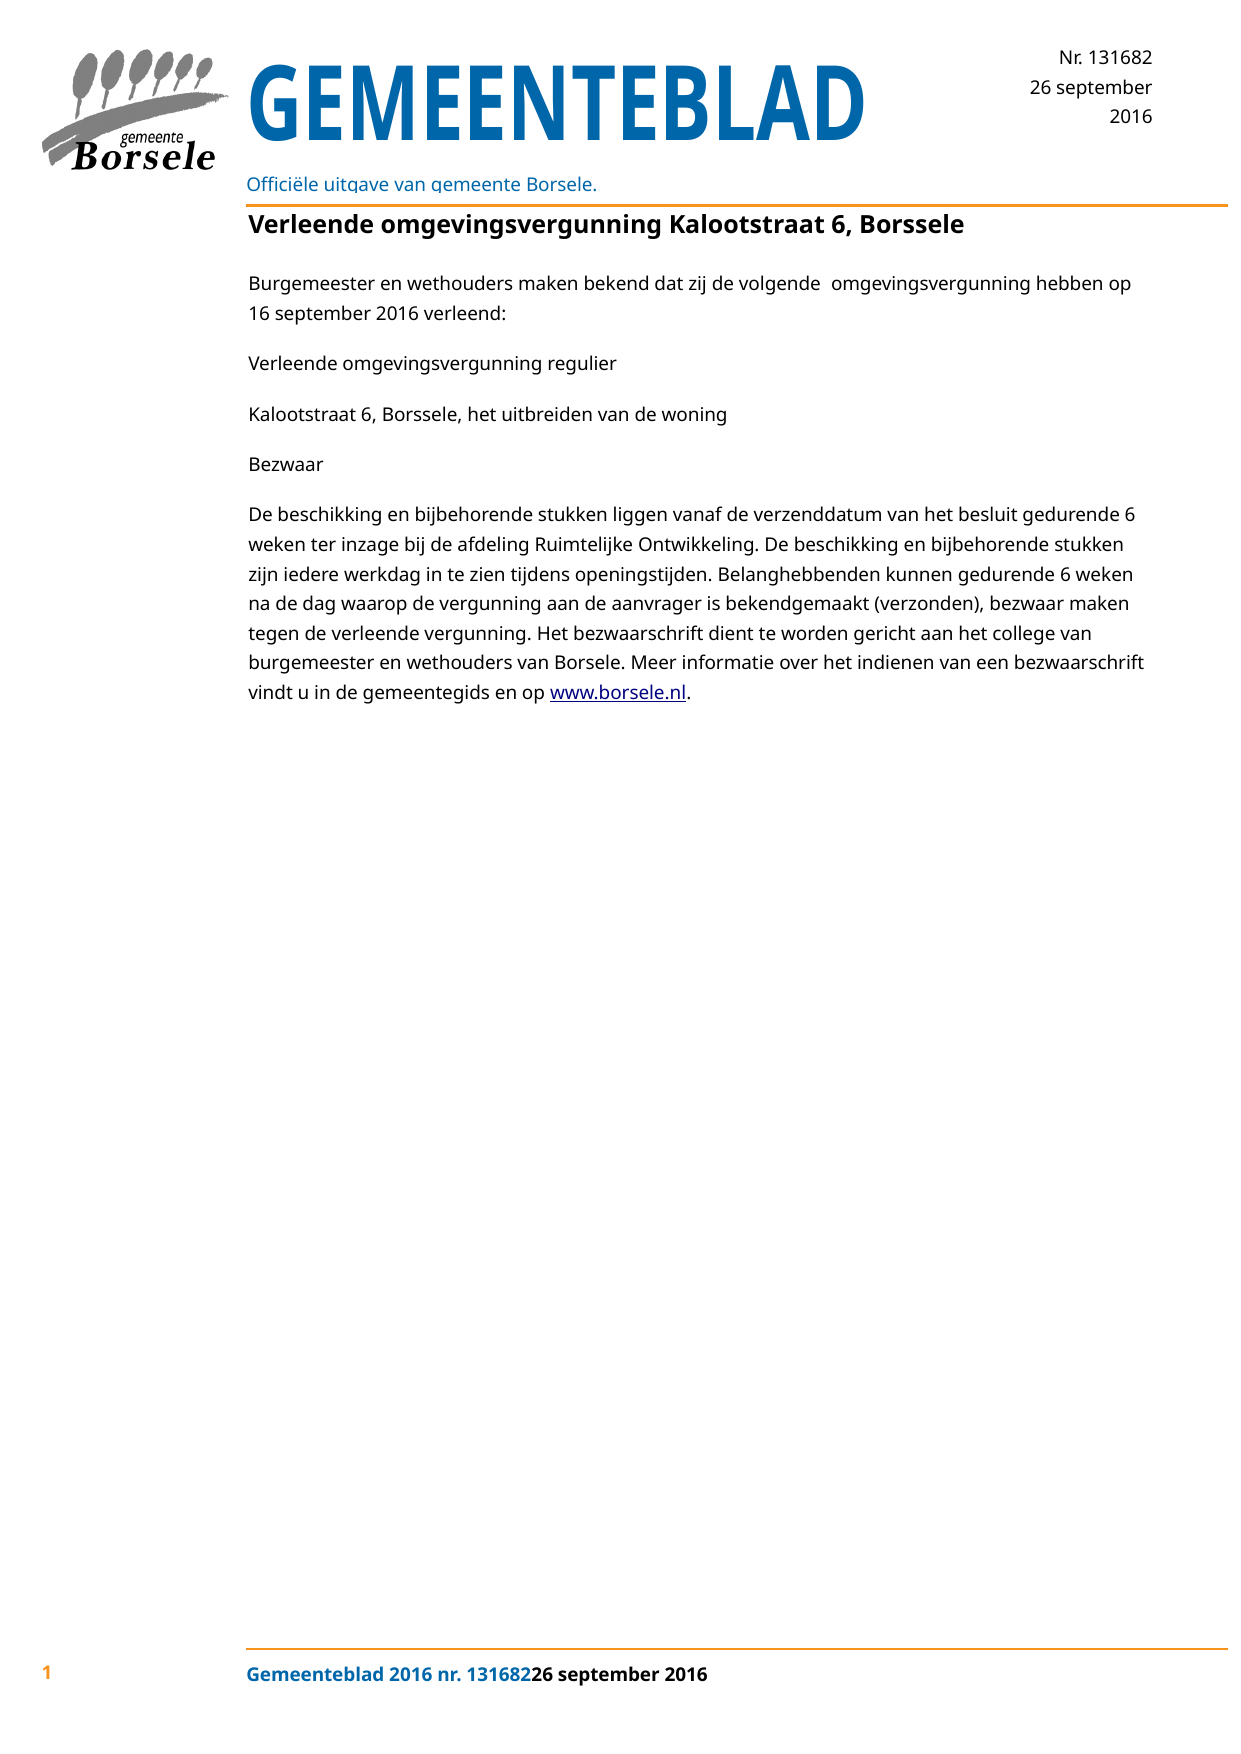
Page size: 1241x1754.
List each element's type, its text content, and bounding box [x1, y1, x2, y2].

text Burgemeester en wethouders maken bekend dat zij de volgende omgevingsvergunning hebben op 16 september 2016 verleend: [248, 270, 1152, 326]
text Bezwaar [248, 451, 1152, 477]
picture [41, 47, 231, 172]
text Verleende omgevingsvergunning regulier [248, 350, 1152, 376]
text De beschikking en bijbehorende stukken liggen vanaf de verzenddatum van het besluit gedurende 6 weken ter inzage bij de afdeling Ruimtelijke Ontwikkeling. De beschikking en bijbehorende stukken zijn iedere werkdag in te zien tijdens openingstijden. Belanghebbenden kunnen gedurende 6 weken na de dag waarop de vergunning aan de aanvrager is bekendgemaakt (verzonden), bezwaar maken tegen de verleende vergunning. Het bezwaarschrift dient te worden gericht aan het college van burgemeester en wethouders van Borsele. Meer informatie over het indienen van een bezwaarschrift vindt u in de gemeentegids en op www.borsele.nl. [248, 502, 1152, 705]
text Verleende omgevingsvergunning Kalootstraat 6, Borssele [248, 207, 1152, 241]
text Kalootstraat 6, Borssele, het uitbreiden van de woning [248, 401, 1152, 426]
